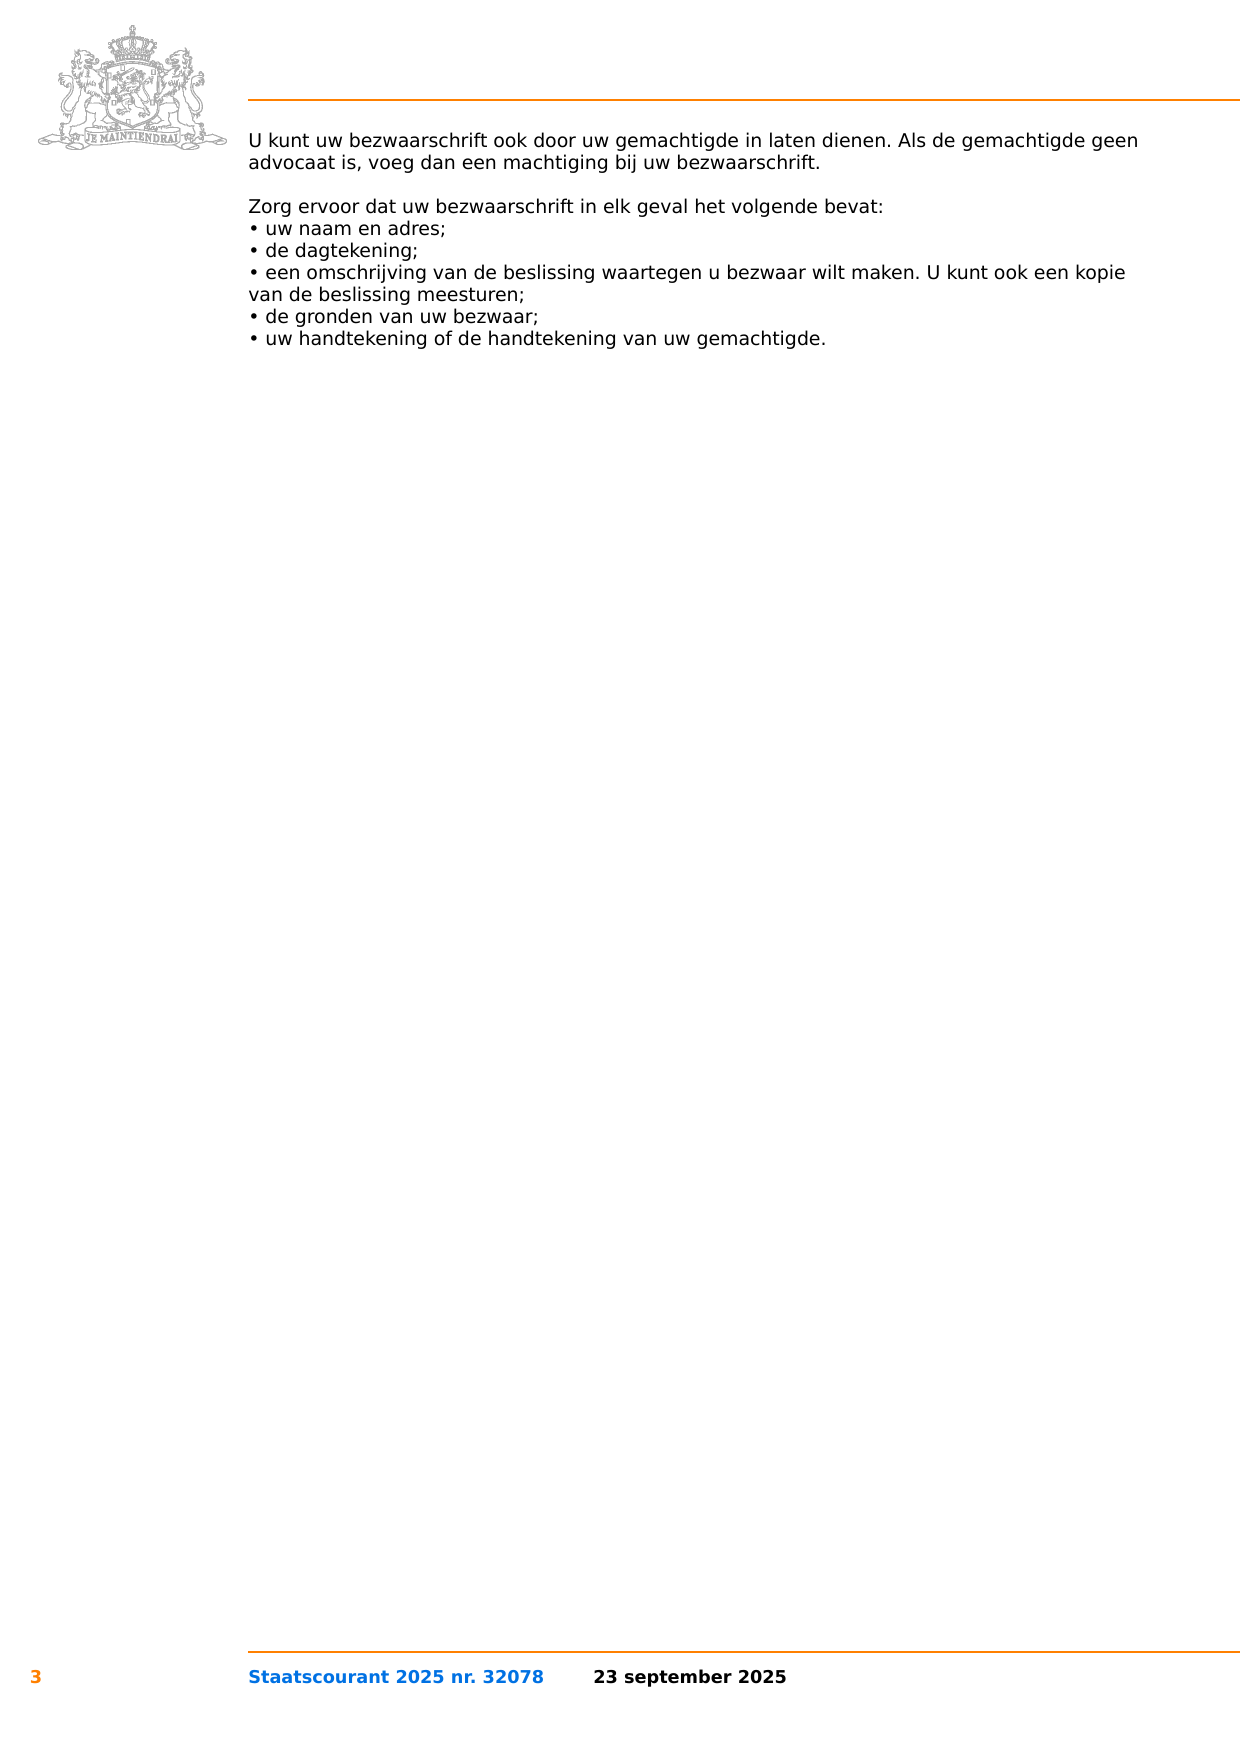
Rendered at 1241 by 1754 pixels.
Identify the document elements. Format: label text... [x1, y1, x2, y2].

text • uw handtekening of de handtekening van uw gemachtigde. [248, 328, 1163, 349]
text U kunt uw bezwaarschrift ook door uw gemachtigde in laten dienen. Als de gemachtigde geen advocaat is, voeg dan een machtiging bij uw bezwaarschrift. [248, 130, 1163, 174]
text • een omschrijving van de beslissing waartegen u bezwaar wilt maken. U kunt ook een kopie van de beslissing meesturen; [248, 262, 1163, 306]
picture [38, 25, 227, 150]
text Zorg ervoor dat uw bezwaarschrift in elk geval het volgende bevat: [248, 196, 1163, 218]
text • uw naam en adres; [248, 218, 1163, 240]
text • de gronden van uw bezwaar; [248, 306, 1163, 328]
text • de dagtekening; [248, 240, 1163, 262]
